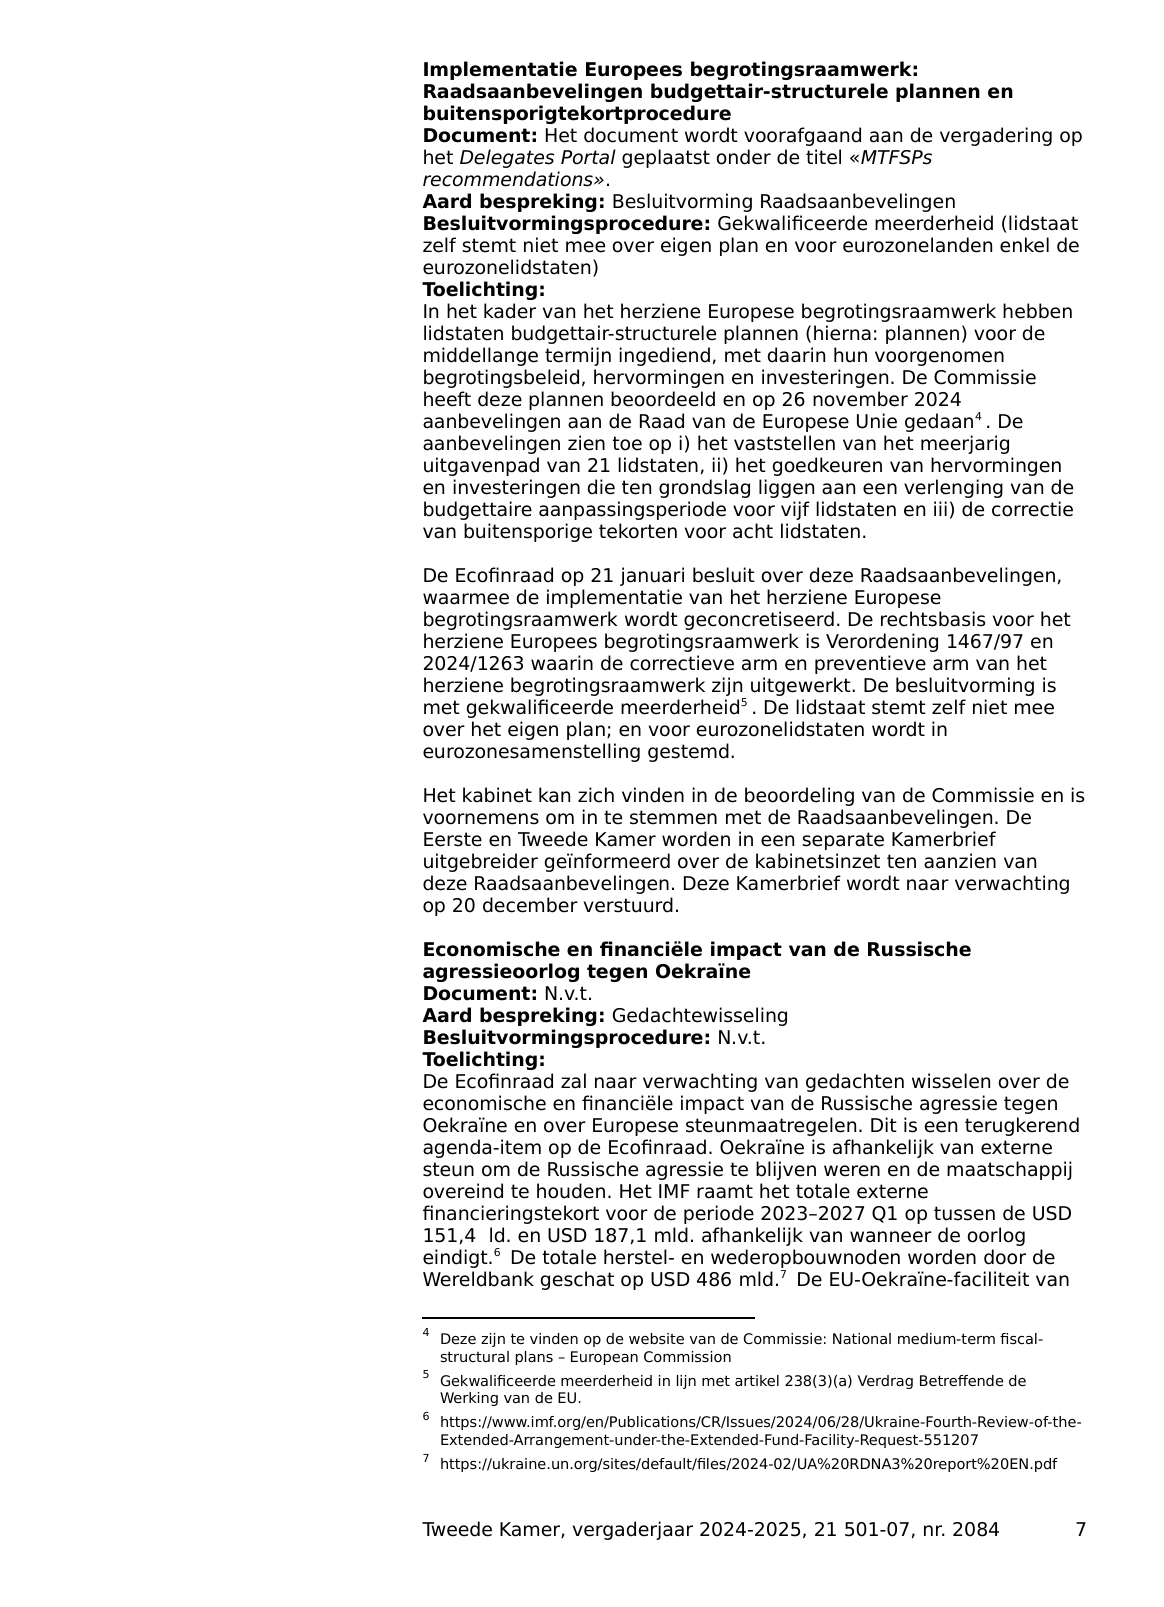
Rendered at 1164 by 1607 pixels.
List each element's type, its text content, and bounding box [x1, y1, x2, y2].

text Toelichting: [422, 1049, 1087, 1071]
text In het kader van het herziene Europese begrotingsraamwerk hebben lidstaten budgettair-structurele plannen (hierna: plannen) voor de middellange termijn ingediend, met daarin hun voorgenomen begrotingsbeleid, hervormingen en investeringen. De Commissie heeft deze plannen beoordeeld en op 26 november 2024 aanbevelingen aan de Raad van de Europese Unie gedaan. De aanbevelingen zien toe op i) het vaststellen van het meerjarig uitgavenpad van 21 lidstaten, ii) het goedkeuren van hervormingen en investeringen die ten grondslag liggen aan een verlenging van de budgettaire aanpassingsperiode voor vijf lidstaten en iii) de correctie van buitensporige tekorten voor acht lidstaten. [422, 301, 1087, 543]
text Aard bespreking: Besluitvorming Raadsaanbevelingen [422, 191, 1087, 213]
text https://www.imf.org/en/Publications/CR/Issues/2024/06/28/Ukraine-Fourth-Review-of-the-Extended-Arrangement-under-the-Extended-Fund-Facility-Request-551207 [422, 1410, 1087, 1449]
text Document: Het document wordt voorafgaand aan de vergadering op het Delegates Portal geplaatst onder de titel «MTFSPs recommendations». [422, 125, 1087, 191]
text Het kabinet kan zich vinden in de beoordeling van de Commissie en is voornemens om in te stemmen met de Raadsaanbevelingen. De Eerste en Tweede Kamer worden in een separate Kamerbrief uitgebreider geïnformeerd over de kabinetsinzet ten aanzien van deze Raadsaanbevelingen. Deze Kamerbrief wordt naar verwachting op 20 december verstuurd. [422, 785, 1087, 917]
text Aard bespreking: Gedachtewisseling [422, 1005, 1087, 1027]
text De Ecofinraad op 21 januari besluit over deze Raadsaanbevelingen, waarmee de implementatie van het herziene Europese begrotingsraamwerk wordt geconcretiseerd. De rechtsbasis voor het herziene Europees begrotingsraamwerk is Verordening 1467/97 en 2024/1263 waarin de correctieve arm en preventieve arm van het herziene begrotingsraamwerk zijn uitgewerkt. De besluitvorming is met gekwalificeerde meerderheid. De lidstaat stemt zelf niet mee over het eigen plan; en voor eurozonelidstaten wordt in eurozonesamenstelling gestemd. [422, 565, 1087, 763]
text https://ukraine.un.org/sites/default/files/2024-02/UA%20RDNA3%20report%20EN.pdf [422, 1452, 1087, 1474]
text Document: N.v.t. [422, 983, 1087, 1005]
text Economische en financiële impact van de Russische agressieoorlog tegen Oekraïne [422, 939, 1087, 983]
text Besluitvormingsprocedure: N.v.t. [422, 1027, 1087, 1049]
text Deze zijn te vinden op de website van de Commissie: National medium-term fiscal-structural plans – European Commission [422, 1327, 1087, 1366]
text Gekwalificeerde meerderheid in lijn met artikel 238(3)(a) Verdrag Betreffende de Werking van de EU. [422, 1368, 1087, 1407]
text De Ecofinraad zal naar verwachting van gedachten wisselen over de economische en financiële impact van de Russische agressie tegen Oekraïne en over Europese steunmaatregelen. Dit is een terugkerend agenda-item op de Ecofinraad. Oekraïne is afhankelijk van externe steun om de Russische agressie te blijven weren en de maatschappij overeind te houden. Het IMF raamt het totale externe financieringstekort voor de periode 2023–2027 Q1 op tussen de USD 151,4 ld. en USD 187,1 mld. afhankelijk van wanneer de oorlog eindigt. De totale herstel- en wederopbouwnoden worden door de Wereldbank geschat op USD 486 mld. De EU-Oekraïne-faciliteit van [422, 1071, 1087, 1291]
text Toelichting: [422, 279, 1087, 301]
text Besluitvormingsprocedure: Gekwalificeerde meerderheid (lidstaat zelf stemt niet mee over eigen plan en voor eurozonelanden enkel de eurozonelidstaten) [422, 213, 1087, 279]
text Implementatie Europees begrotingsraamwerk: Raadsaanbevelingen budgettair-structurele plannen en buitensporigtekortprocedure [422, 59, 1087, 125]
